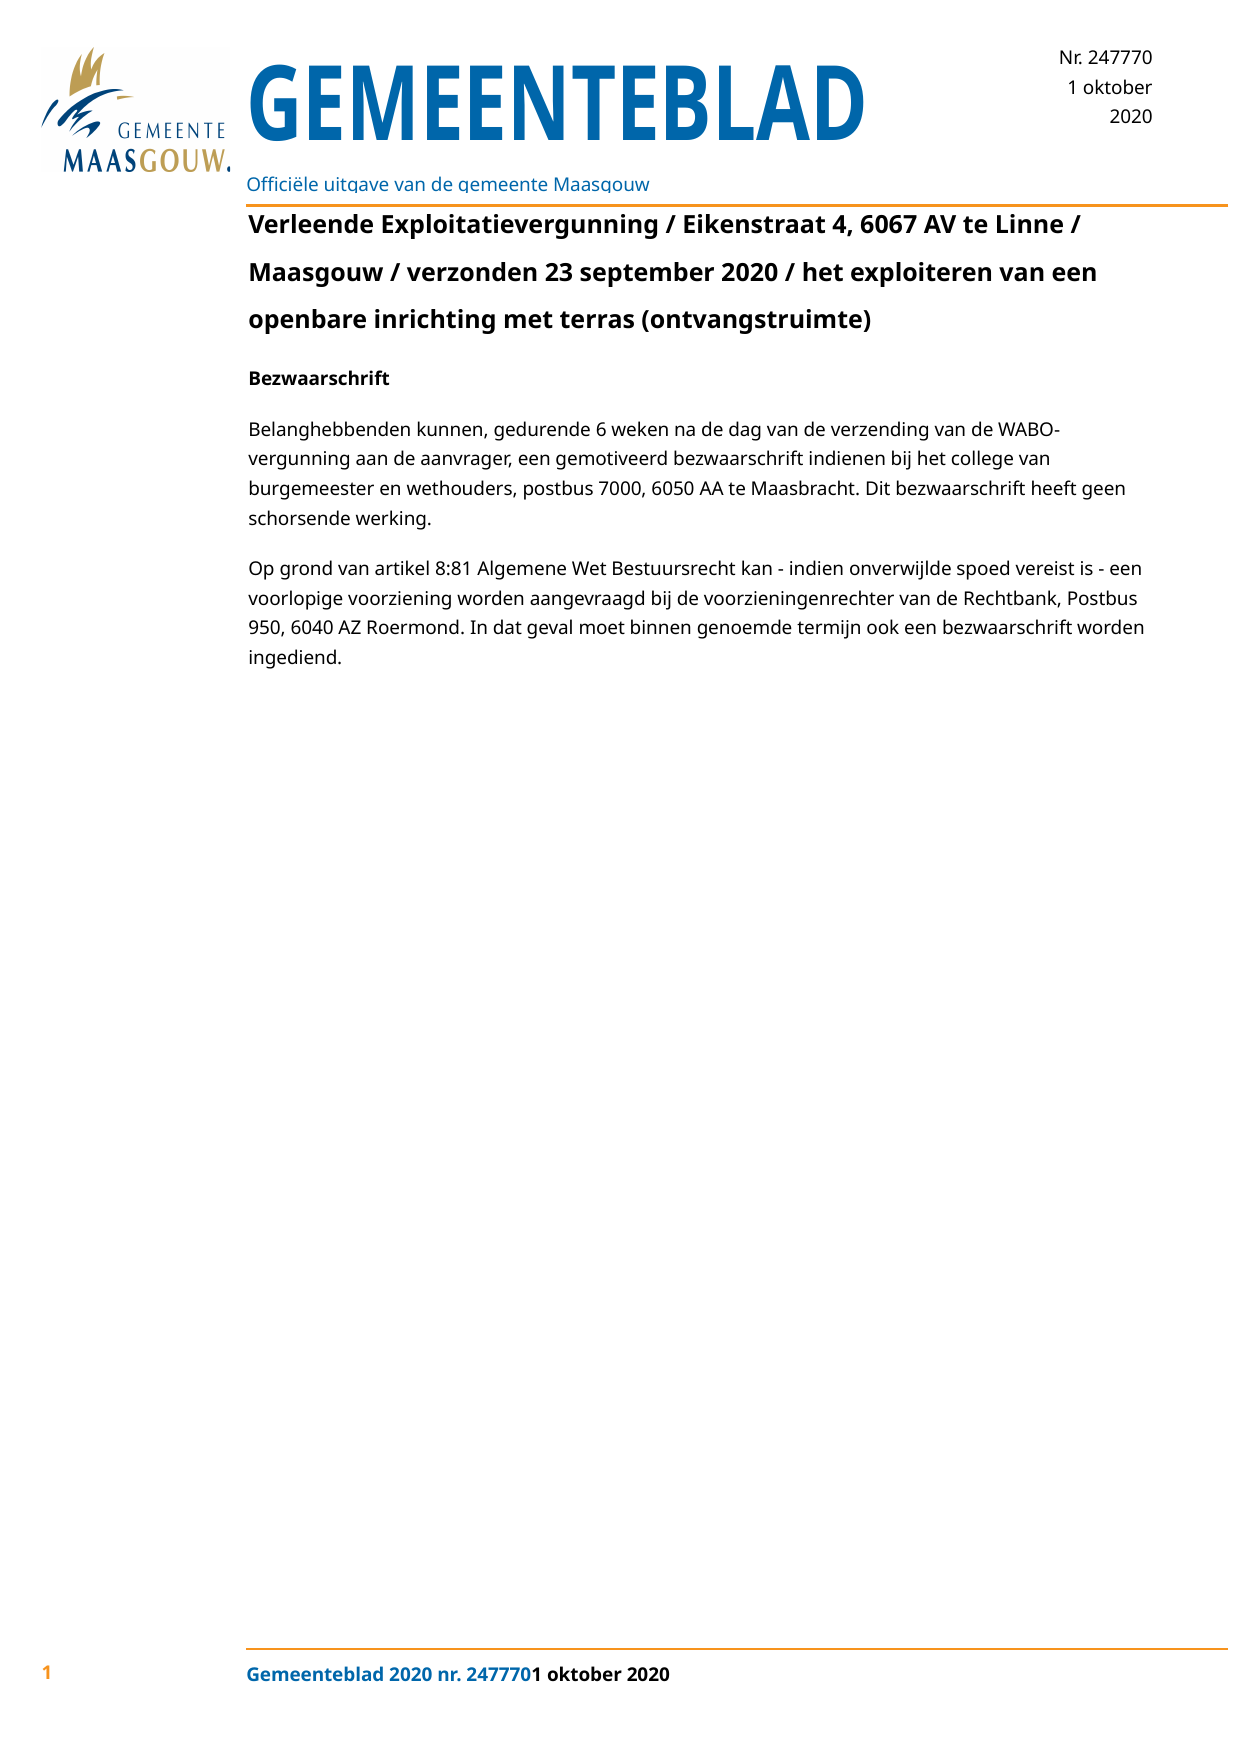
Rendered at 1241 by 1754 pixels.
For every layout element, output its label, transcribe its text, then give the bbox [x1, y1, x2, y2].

picture [41, 47, 231, 172]
text Belanghebbenden kunnen, gedurende 6 weken na de dag van de verzending van de WABO-vergunning aan de aanvrager, een gemotiveerd bezwaarschrift indienen bij het college van burgemeester en wethouders, postbus 7000, 6050 AA te Maasbracht. Dit bezwaarschrift heeft geen schorsende werking. [248, 416, 1152, 530]
text Op grond van artikel 8:81 Algemene Wet Bestuursrecht kan - indien onverwijlde spoed vereist is - een voorlopige voorziening worden aangevraagd bij de voorzieningenrechter van de Rechtbank, Postbus 950, 6040 AZ Roermond. In dat geval moet binnen genoemde termijn ook een bezwaarschrift worden ingediend. [248, 555, 1152, 669]
text Verleende Exploitatievergunning / Eikenstraat 4, 6067 AV te Linne / Maasgouw / verzonden 23 september 2020 / het exploiteren van een openbare inrichting met terras (ontvangstruimte) [248, 207, 1152, 336]
text Bezwaarschrift [248, 366, 1152, 391]
